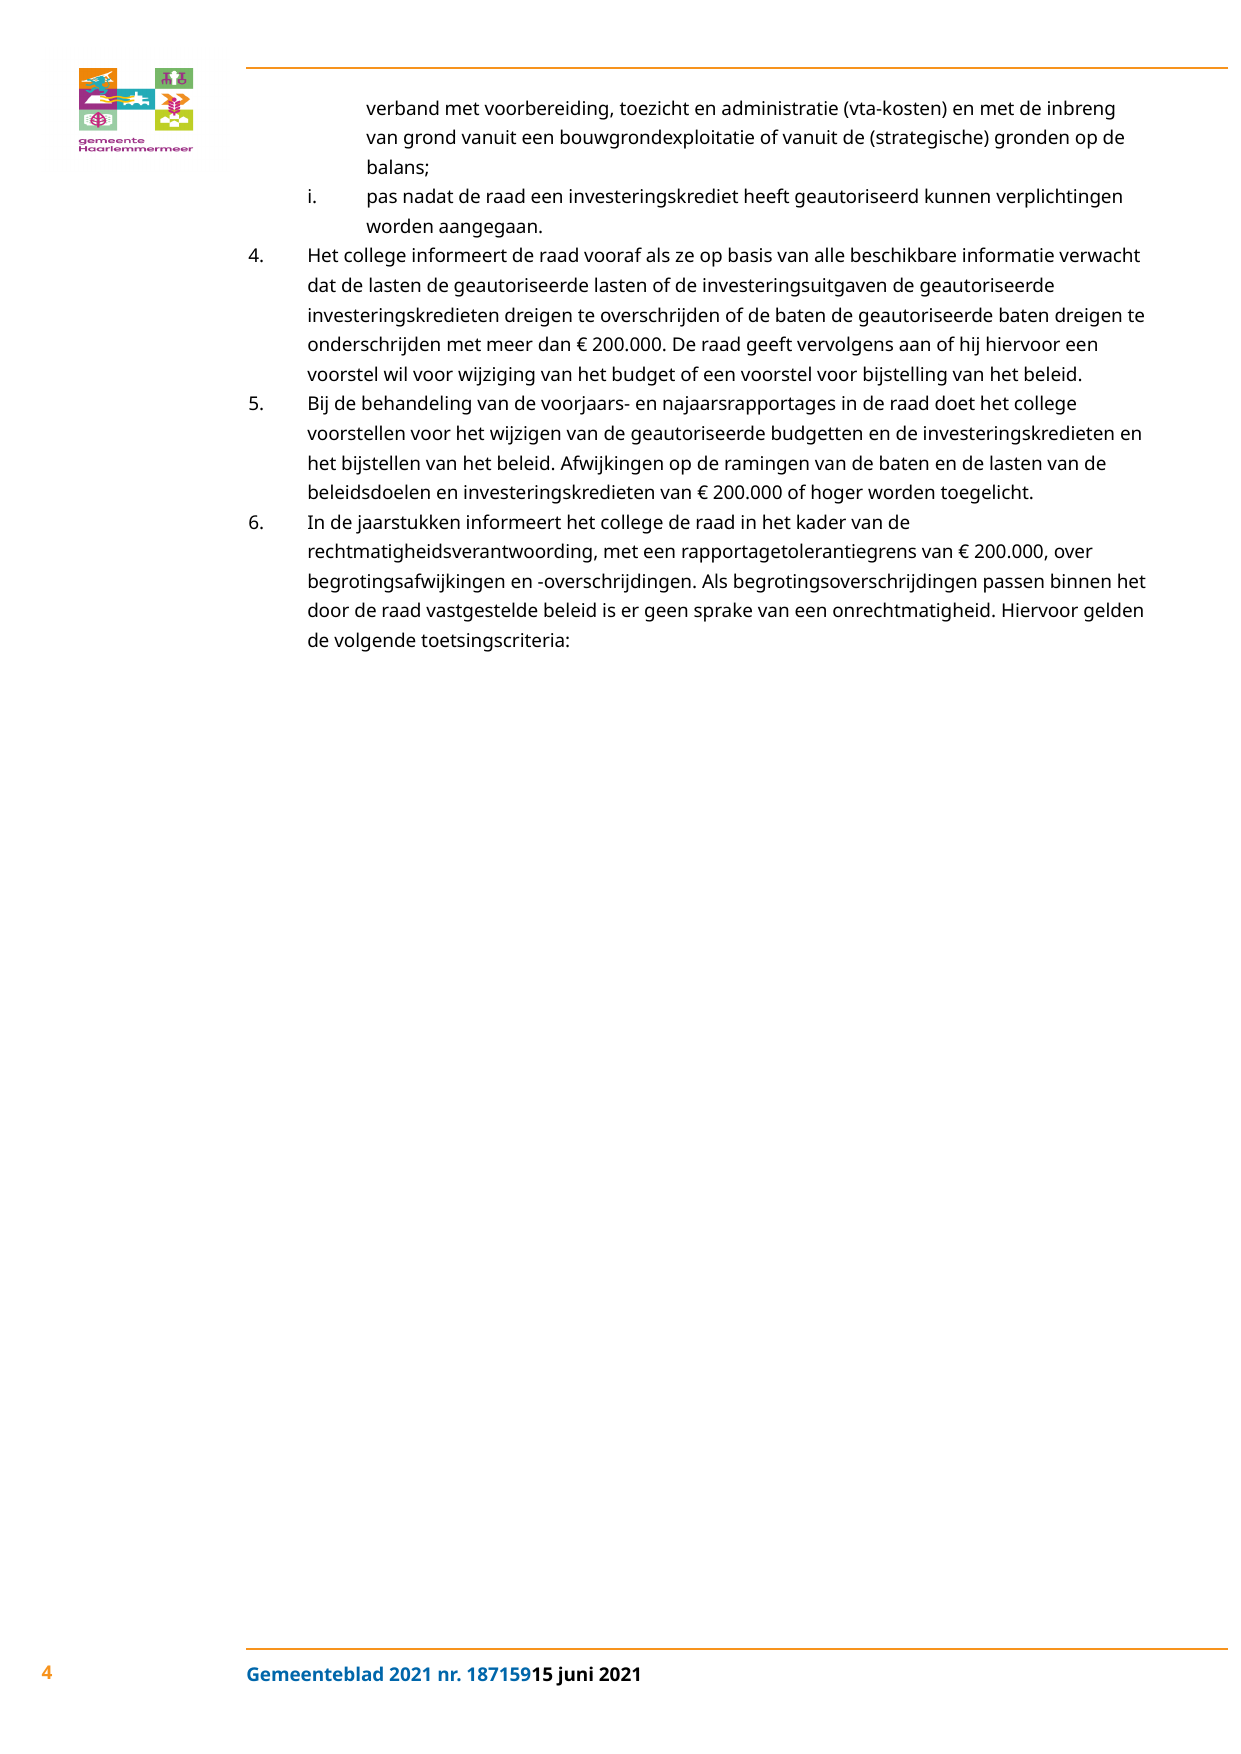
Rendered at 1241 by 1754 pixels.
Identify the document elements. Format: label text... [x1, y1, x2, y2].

list Bij de behandeling van de voorjaars- en najaarsrapportages in de raad doet het college voorstellen voor het wijzigen van de geautoriseerde budgetten en de investeringskredieten en het bijstellen van het beleid. Afwijkingen op de ramingen van de baten en de lasten van de beleidsdoelen en investeringskredieten van € 200.000 of hoger worden toegelicht. [248, 391, 1152, 505]
list verband met voorbereiding, toezicht en administratie (vta-kosten) en met de inbreng van grond vanuit een bouwgrondexploitatie of vanuit de (strategische) gronden op de balans; [307, 95, 1152, 180]
list Het college informeert de raad vooraf als ze op basis van alle beschikbare informatie verwacht dat de lasten de geautoriseerde lasten of de investeringsuitgaven de geautoriseerde investeringskredieten dreigen te overschrijden of de baten de geautoriseerde baten dreigen te onderschrijden met meer dan € 200.000. De raad geeft vervolgens aan of hij hiervoor een voorstel wil voor wijziging van het budget of een voorstel voor bijstelling van het beleid. [248, 243, 1152, 387]
picture [41, 47, 231, 172]
list pas nadat de raad een investeringskrediet heeft geautoriseerd kunnen verplichtingen worden aangegaan. [307, 183, 1152, 239]
list In de jaarstukken informeert het college de raad in het kader van de rechtmatigheidsverantwoording, met een rapportagetolerantiegrens van € 200.000, over begrotingsafwijkingen en -overschrijdingen. Als begrotingsoverschrijdingen passen binnen het door de raad vastgestelde beleid is er geen sprake van een onrechtmatigheid. Hiervoor gelden de volgende toetsingscriteria: [248, 509, 1152, 653]
